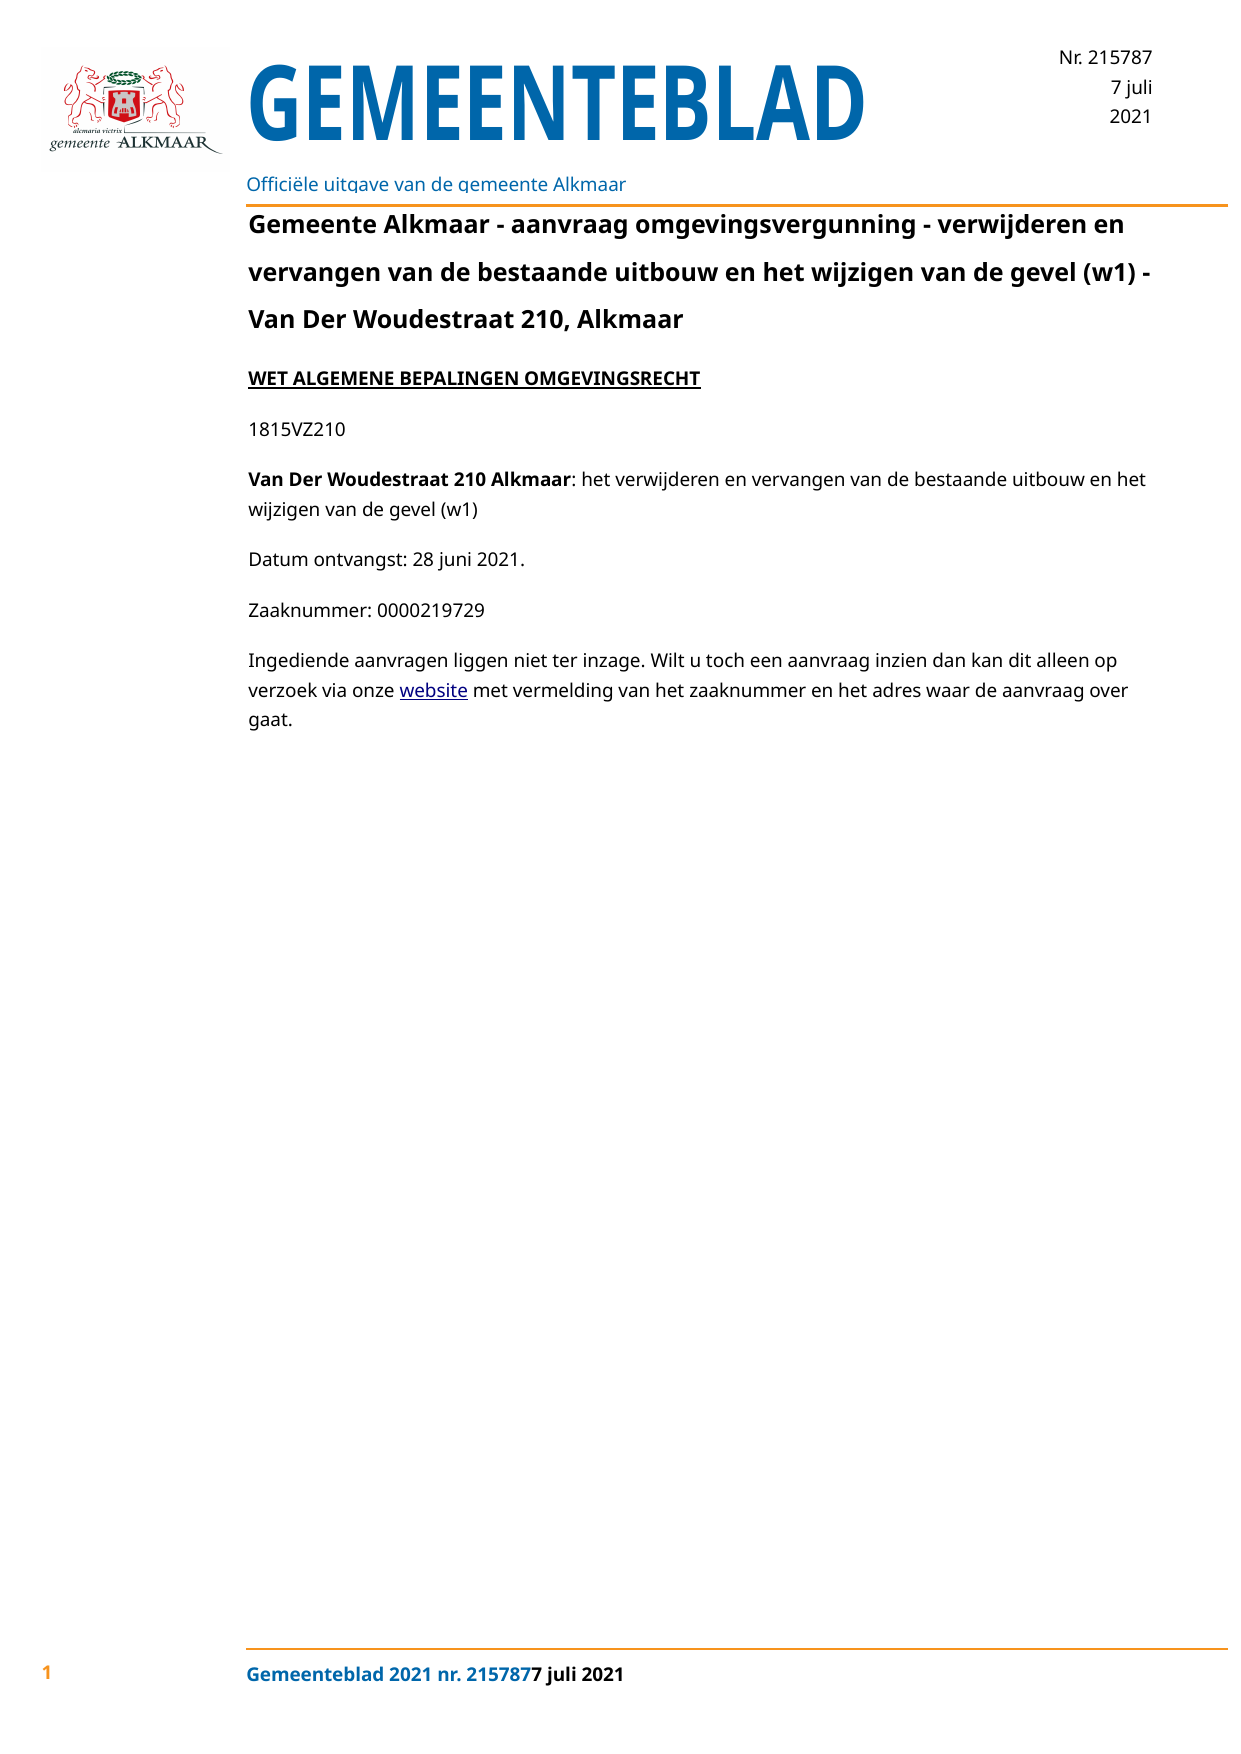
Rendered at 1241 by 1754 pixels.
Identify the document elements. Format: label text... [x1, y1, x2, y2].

text Zaaknummer: 0000219729 [248, 597, 1152, 622]
text WET ALGEMENE BEPALINGEN OMGEVINGSRECHT [248, 366, 1152, 391]
picture [41, 47, 231, 172]
text Gemeente Alkmaar - aanvraag omgevingsvergunning - verwijderen en vervangen van de bestaande uitbouw en het wijzigen van de gevel (w1) - Van Der Woudestraat 210, Alkmaar [248, 207, 1152, 336]
text 1815VZ210 [248, 416, 1152, 442]
text Ingediende aanvragen liggen niet ter inzage. Wilt u toch een aanvraag inzien dan kan dit alleen op verzoek via onze website met vermelding van het zaaknummer en het adres waar de aanvraag over gaat. [248, 647, 1152, 732]
text Van Der Woudestraat 210 Alkmaar: het verwijderen en vervangen van de bestaande uitbouw en het wijzigen van de gevel (w1) [248, 466, 1152, 522]
text Datum ontvangst: 28 juni 2021. [248, 546, 1152, 572]
